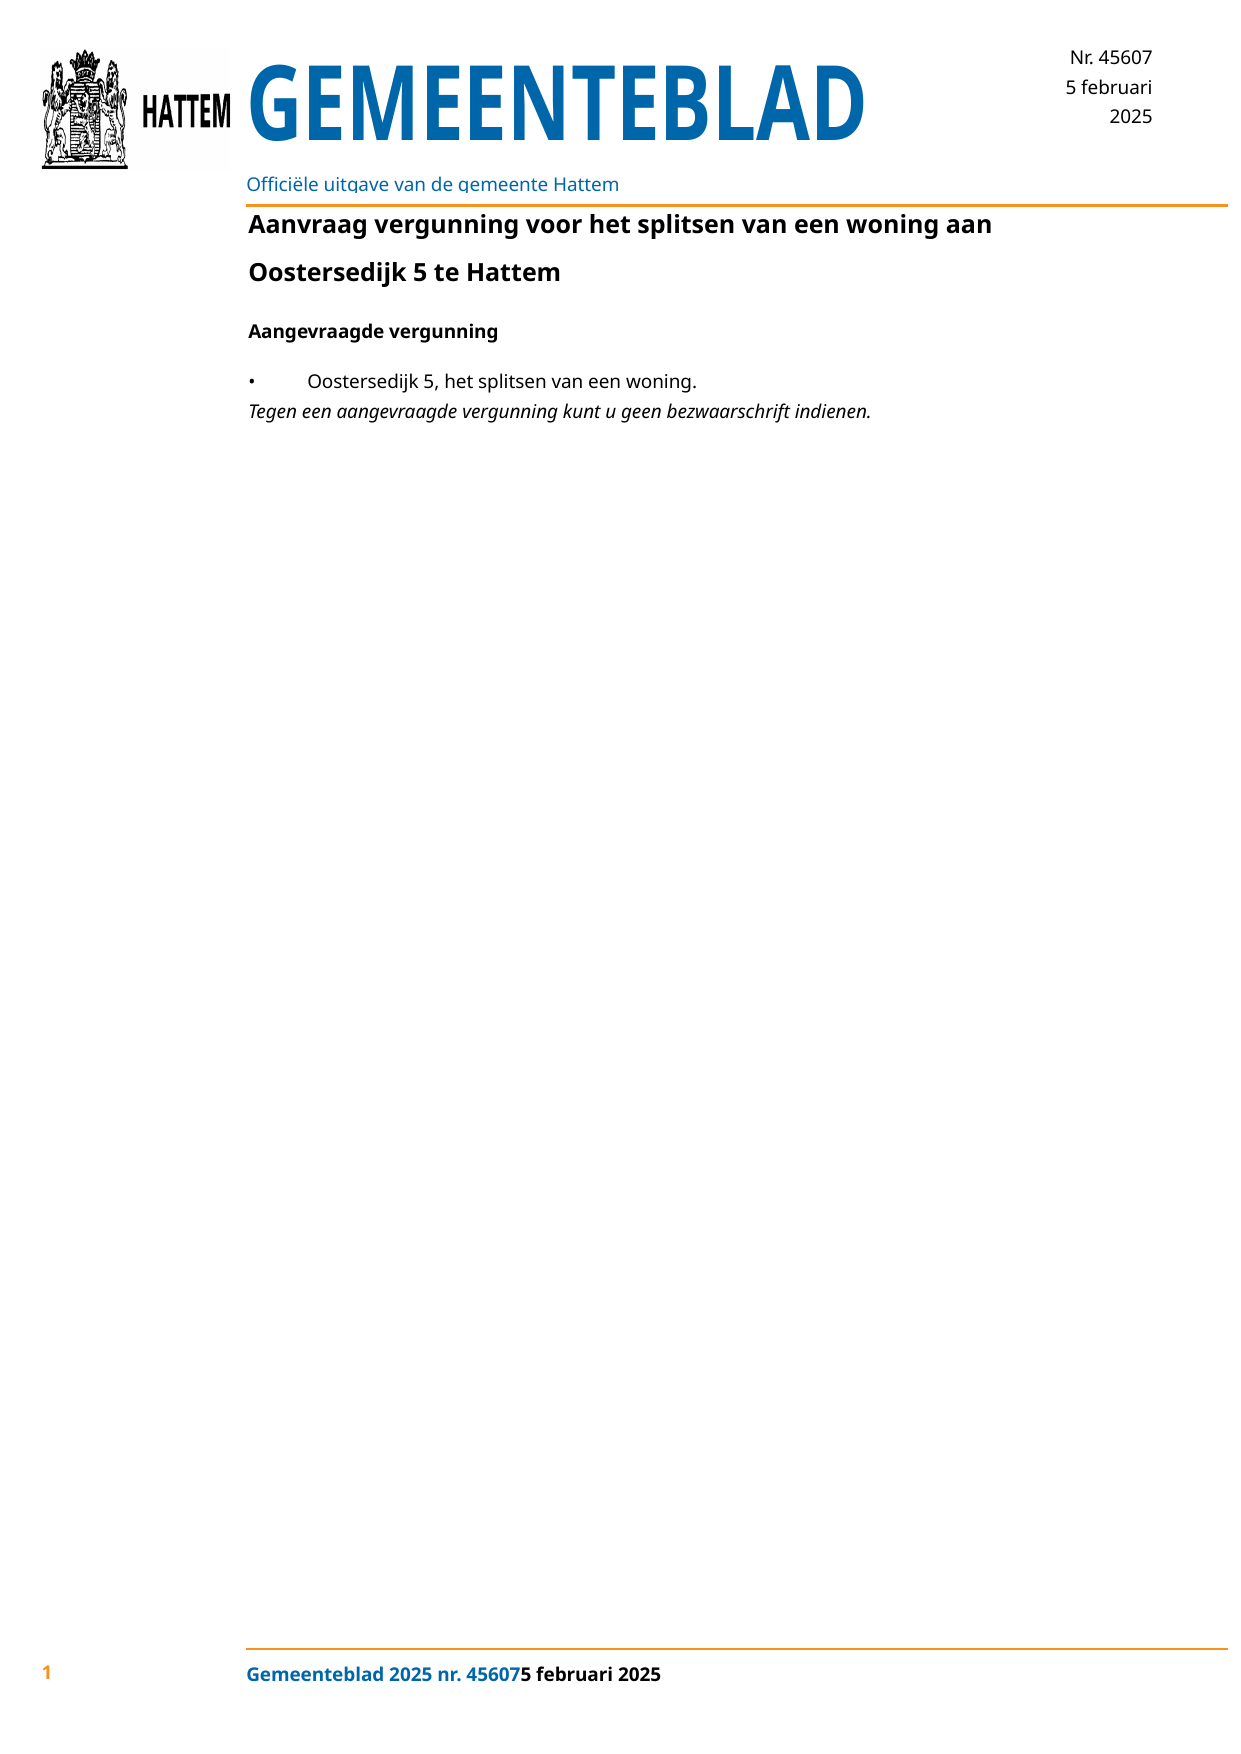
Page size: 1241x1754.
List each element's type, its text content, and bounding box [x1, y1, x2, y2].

text Aangevraagde vergunning [248, 318, 1152, 344]
text Tegen een aangevraagde vergunning kunt u geen bezwaarschrift indienen. [248, 398, 1152, 424]
picture [41, 47, 231, 172]
text Aanvraag vergunning voor het splitsen van een woning aan Oostersedijk 5 te Hattem [248, 207, 1152, 288]
list Oostersedijk 5, het splitsen van een woning. [248, 368, 1152, 394]
